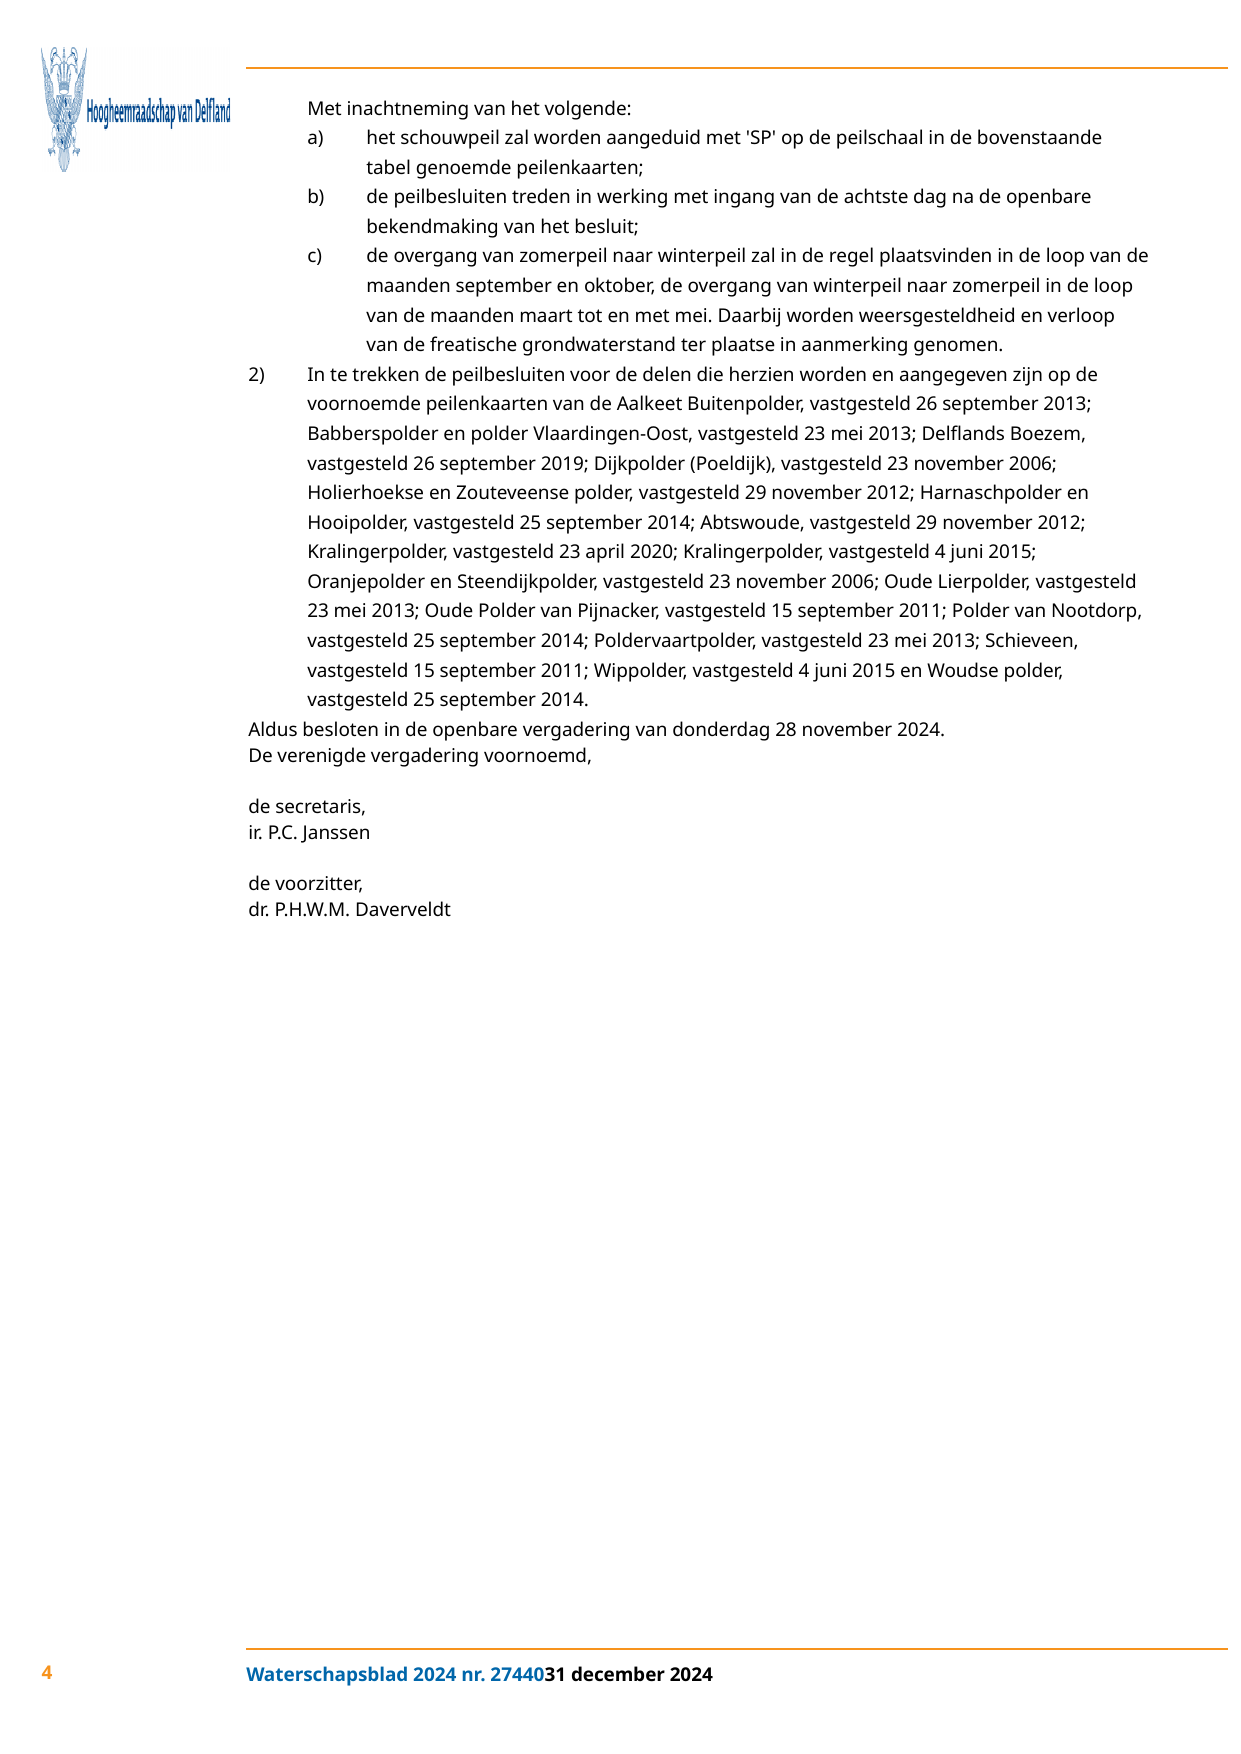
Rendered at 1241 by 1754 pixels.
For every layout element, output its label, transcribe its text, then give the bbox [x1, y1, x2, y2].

text dr. P.H.W.M. Daverveldt [248, 896, 1152, 922]
picture [41, 47, 231, 172]
list de overgang van zomerpeil naar winterpeil zal in de regel plaatsvinden in de loop van de maanden september en oktober, de overgang van winterpeil naar zomerpeil in de loop van de maanden maart tot en met mei. Daarbij worden weersgesteldheid en verloop van de freatische grondwaterstand ter plaatse in aanmerking genomen. [307, 243, 1152, 357]
list het schouwpeil zal worden aangeduid met 'SP' op de peilschaal in de bovenstaande tabel genoemde peilenkaarten; [307, 124, 1152, 180]
text ir. P.C. Janssen [248, 819, 1152, 845]
text Aldus besloten in de openbare vergadering van donderdag 28 november 2024. [248, 716, 1152, 742]
text de voorzitter, [248, 870, 1152, 896]
list de peilbesluiten treden in werking met ingang van de achtste dag na de openbare bekendmaking van het besluit; [307, 183, 1152, 239]
list In te trekken de peilbesluiten voor de delen die herzien worden en aangegeven zijn op de voornoemde peilenkaarten van de Aalkeet Buitenpolder, vastgesteld 26 september 2013; Babberspolder en polder Vlaardingen-Oost, vastgesteld 23 mei 2013; Delflands Boezem, vastgesteld 26 september 2019; Dijkpolder (Poeldijk), vastgesteld 23 november 2006; Holierhoekse en Zouteveense polder, vastgesteld 29 november 2012; Harnaschpolder en Hooipolder, vastgesteld 25 september 2014; Abtswoude, vastgesteld 29 november 2012; Kralingerpolder, vastgesteld 23 april 2020; Kralingerpolder, vastgesteld 4 juni 2015; Oranjepolder en Steendijkpolder, vastgesteld 23 november 2006; Oude Lierpolder, vastgesteld 23 mei 2013; Oude Polder van Pijnacker, vastgesteld 15 september 2011; Polder van Nootdorp, vastgesteld 25 september 2014; Poldervaartpolder, vastgesteld 23 mei 2013; Schieveen, vastgesteld 15 september 2011; Wippolder, vastgesteld 4 juni 2015 en Woudse polder, vastgesteld 25 september 2014. [248, 361, 1152, 712]
text De verenigde vergadering voornoemd, [248, 742, 1152, 767]
list Met inachtneming van het volgende: [248, 95, 1152, 121]
text de secretaris, [248, 793, 1152, 819]
